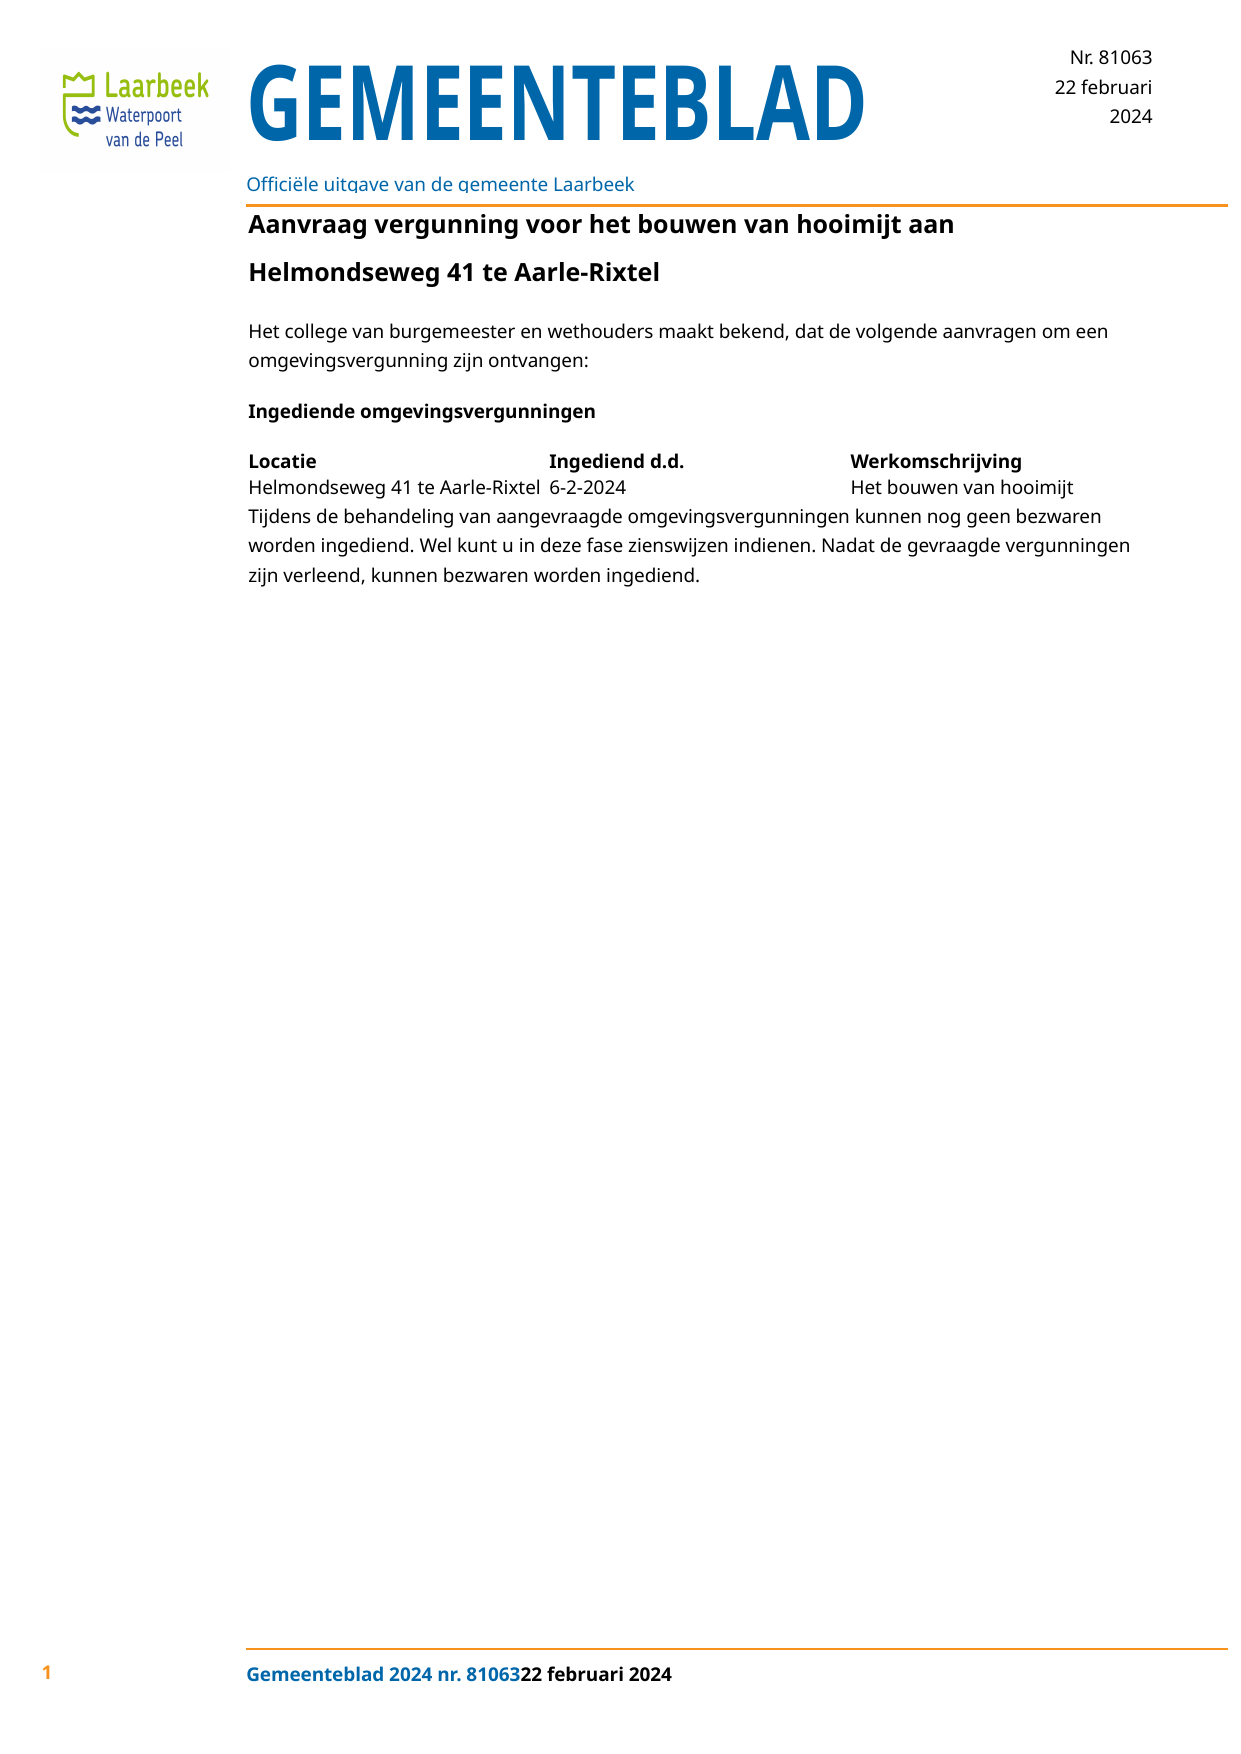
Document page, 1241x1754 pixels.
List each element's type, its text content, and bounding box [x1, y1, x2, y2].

text Ingediende omgevingsvergunningen [248, 398, 1152, 424]
table_header Locatie [248, 449, 549, 474]
text Tijdens de behandeling van aangevraagde omgevingsvergunningen kunnen nog geen bezwaren worden ingediend. Wel kunt u in deze fase zienswijzen indienen. Nadat de gevraagde vergunningen zijn verleend, kunnen bezwaren worden ingediend. [248, 503, 1152, 588]
table_cell Het bouwen van hooimijt [850, 474, 1152, 500]
table_header Werkomschrijving [850, 449, 1152, 474]
table_header Ingediend d.d. [549, 449, 850, 474]
table_cell Helmondseweg 41 te Aarle-Rixtel [248, 474, 549, 500]
text Aanvraag vergunning voor het bouwen van hooimijt aan Helmondseweg 41 te Aarle-Rixtel [248, 207, 1152, 288]
text Het college van burgemeester en wethouders maakt bekend, dat de volgende aanvragen om een omgevingsvergunning zijn ontvangen: [248, 318, 1152, 373]
picture [41, 47, 231, 172]
table_cell 6-2-2024 [549, 474, 850, 500]
